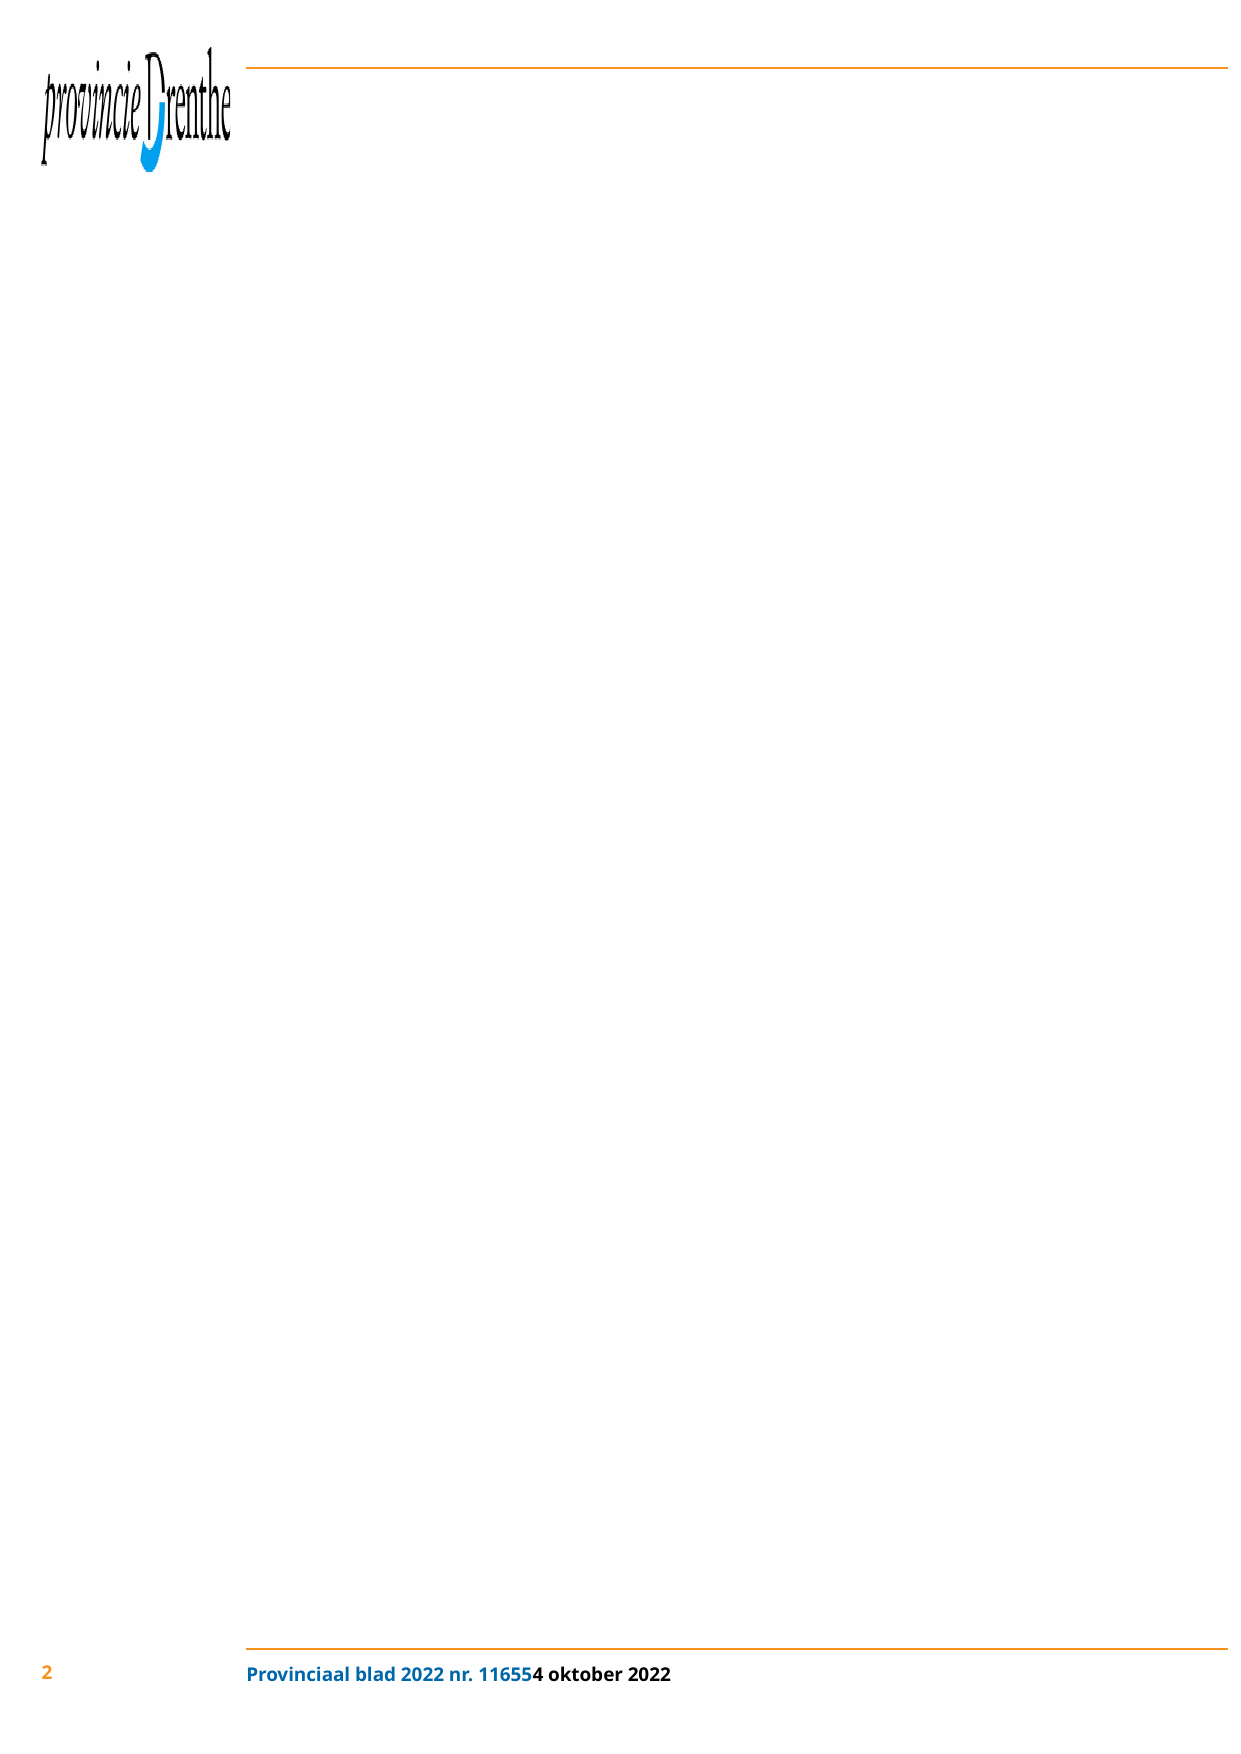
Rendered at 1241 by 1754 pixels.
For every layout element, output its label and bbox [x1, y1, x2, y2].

picture [41, 47, 231, 172]
